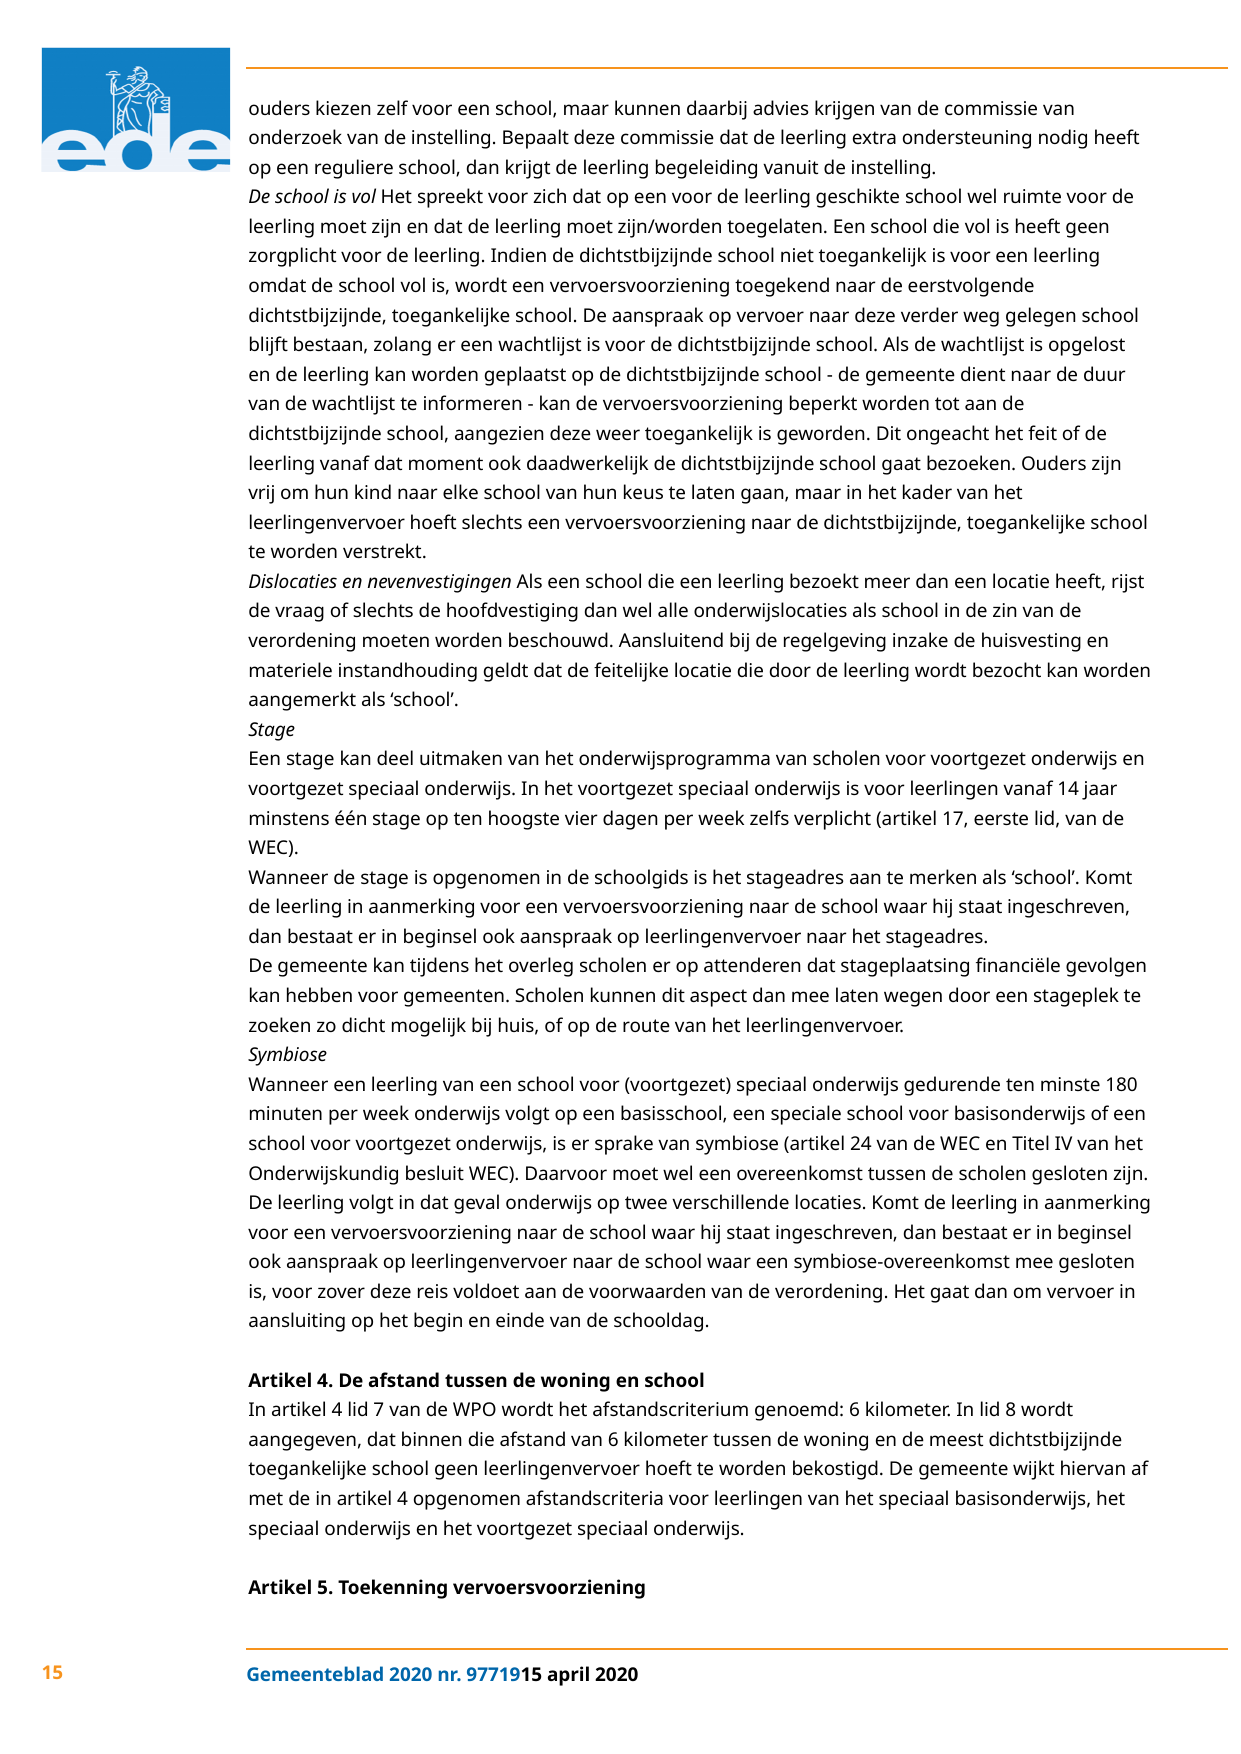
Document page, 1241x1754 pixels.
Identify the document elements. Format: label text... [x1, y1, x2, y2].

text De school is vol Het spreekt voor zich dat op een voor de leerling geschikte school wel ruimte voor de leerling moet zijn en dat de leerling moet zijn/worden toegelaten. Een school die vol is heeft geen zorgplicht voor de leerling. Indien de dichtstbijzijnde school niet toegankelijk is voor een leerling omdat de school vol is, wordt een vervoersvoorziening toegekend naar de eerstvolgende dichtstbijzijnde, toegankelijke school. De aanspraak op vervoer naar deze verder weg gelegen school blijft bestaan, zolang er een wachtlijst is voor de dichtstbijzijnde school. Als de wachtlijst is opgelost en de leerling kan worden geplaatst op de dichtstbijzijnde school - de gemeente dient naar de duur van de wachtlijst te informeren - kan de vervoersvoorziening beperkt worden tot aan de dichtstbijzijnde school, aangezien deze weer toegankelijk is geworden. Dit ongeacht het feit of de leerling vanaf dat moment ook daadwerkelijk de dichtstbijzijnde school gaat bezoeken. Ouders zijn vrij om hun kind naar elke school van hun keus te laten gaan, maar in het kader van het leerlingenvervoer hoeft slechts een vervoersvoorziening naar de dichtstbijzijnde, toegankelijke school te worden verstrekt. [248, 183, 1152, 564]
text Wanneer een leerling van een school voor (voortgezet) speciaal onderwijs gedurende ten minste 180 minuten per week onderwijs volgt op een basisschool, een speciale school voor basisonderwijs of een school voor voortgezet onderwijs, is er sprake van symbiose (artikel 24 van de WEC en Titel IV van het Onderwijskundig besluit WEC). Daarvoor moet wel een overeenkomst tussen de scholen gesloten zijn. De leerling volgt in dat geval onderwijs op twee verschillende locaties. Komt de leerling in aanmerking voor een vervoersvoorziening naar de school waar hij staat ingeschreven, dan bestaat er in beginsel ook aanspraak op leerlingenvervoer naar de school waar een symbiose-overeenkomst mee gesloten is, voor zover deze reis voldoet aan de voorwaarden van de verordening. Het gaat dan om vervoer in aansluiting op het begin en einde van de schooldag. [248, 1071, 1152, 1333]
text Artikel 5. Toekenning vervoersvoorziening [248, 1574, 1152, 1600]
text ouders kiezen zelf voor een school, maar kunnen daarbij advies krijgen van de commissie van onderzoek van de instelling. Bepaalt deze commissie dat de leerling extra ondersteuning nodig heeft op een reguliere school, dan krijgt de leerling begeleiding vanuit de instelling. [248, 95, 1152, 180]
text Een stage kan deel uitmaken van het onderwijsprogramma van scholen voor voortgezet onderwijs en voortgezet speciaal onderwijs. In het voortgezet speciaal onderwijs is voor leerlingen vanaf 14 jaar minstens één stage op ten hoogste vier dagen per week zelfs verplicht (artikel 17, eerste lid, van de WEC). [248, 746, 1152, 860]
text Wanneer de stage is opgenomen in de schoolgids is het stageadres aan te merken als ‘school’. Komt de leerling in aanmerking voor een vervoersvoorziening naar de school waar hij staat ingeschreven, dan bestaat er in beginsel ook aanspraak op leerlingenvervoer naar het stageadres. [248, 864, 1152, 949]
picture [41, 47, 231, 172]
text Artikel 4. De afstand tussen de woning en school [248, 1367, 1152, 1393]
text Dislocaties en nevenvestigingen Als een school die een leerling bezoekt meer dan een locatie heeft, rijst de vraag of slechts de hoofdvestiging dan wel alle onderwijslocaties als school in de zin van de verordening moeten worden beschouwd. Aansluitend bij de regelgeving inzake de huisvesting en materiele instandhouding geldt dat de feitelijke locatie die door de leerling wordt bezocht kan worden aangemerkt als ‘school’. [248, 568, 1152, 712]
text In artikel 4 lid 7 van de WPO wordt het afstandscriterium genoemd: 6 kilometer. In lid 8 wordt aangegeven, dat binnen die afstand van 6 kilometer tussen de woning en de meest dichtstbijzijnde toegankelijke school geen leerlingenvervoer hoeft te worden bekostigd. De gemeente wijkt hiervan af met de in artikel 4 opgenomen afstandscriteria voor leerlingen van het speciaal basisonderwijs, het speciaal onderwijs en het voortgezet speciaal onderwijs. [248, 1396, 1152, 1541]
text De gemeente kan tijdens het overleg scholen er op attenderen dat stageplaatsing financiële gevolgen kan hebben voor gemeenten. Scholen kunnen dit aspect dan mee laten wegen door een stageplek te zoeken zo dicht mogelijk bij huis, of op de route van het leerlingenvervoer. [248, 953, 1152, 1038]
text Stage [248, 716, 1152, 742]
text Symbiose [248, 1041, 1152, 1067]
